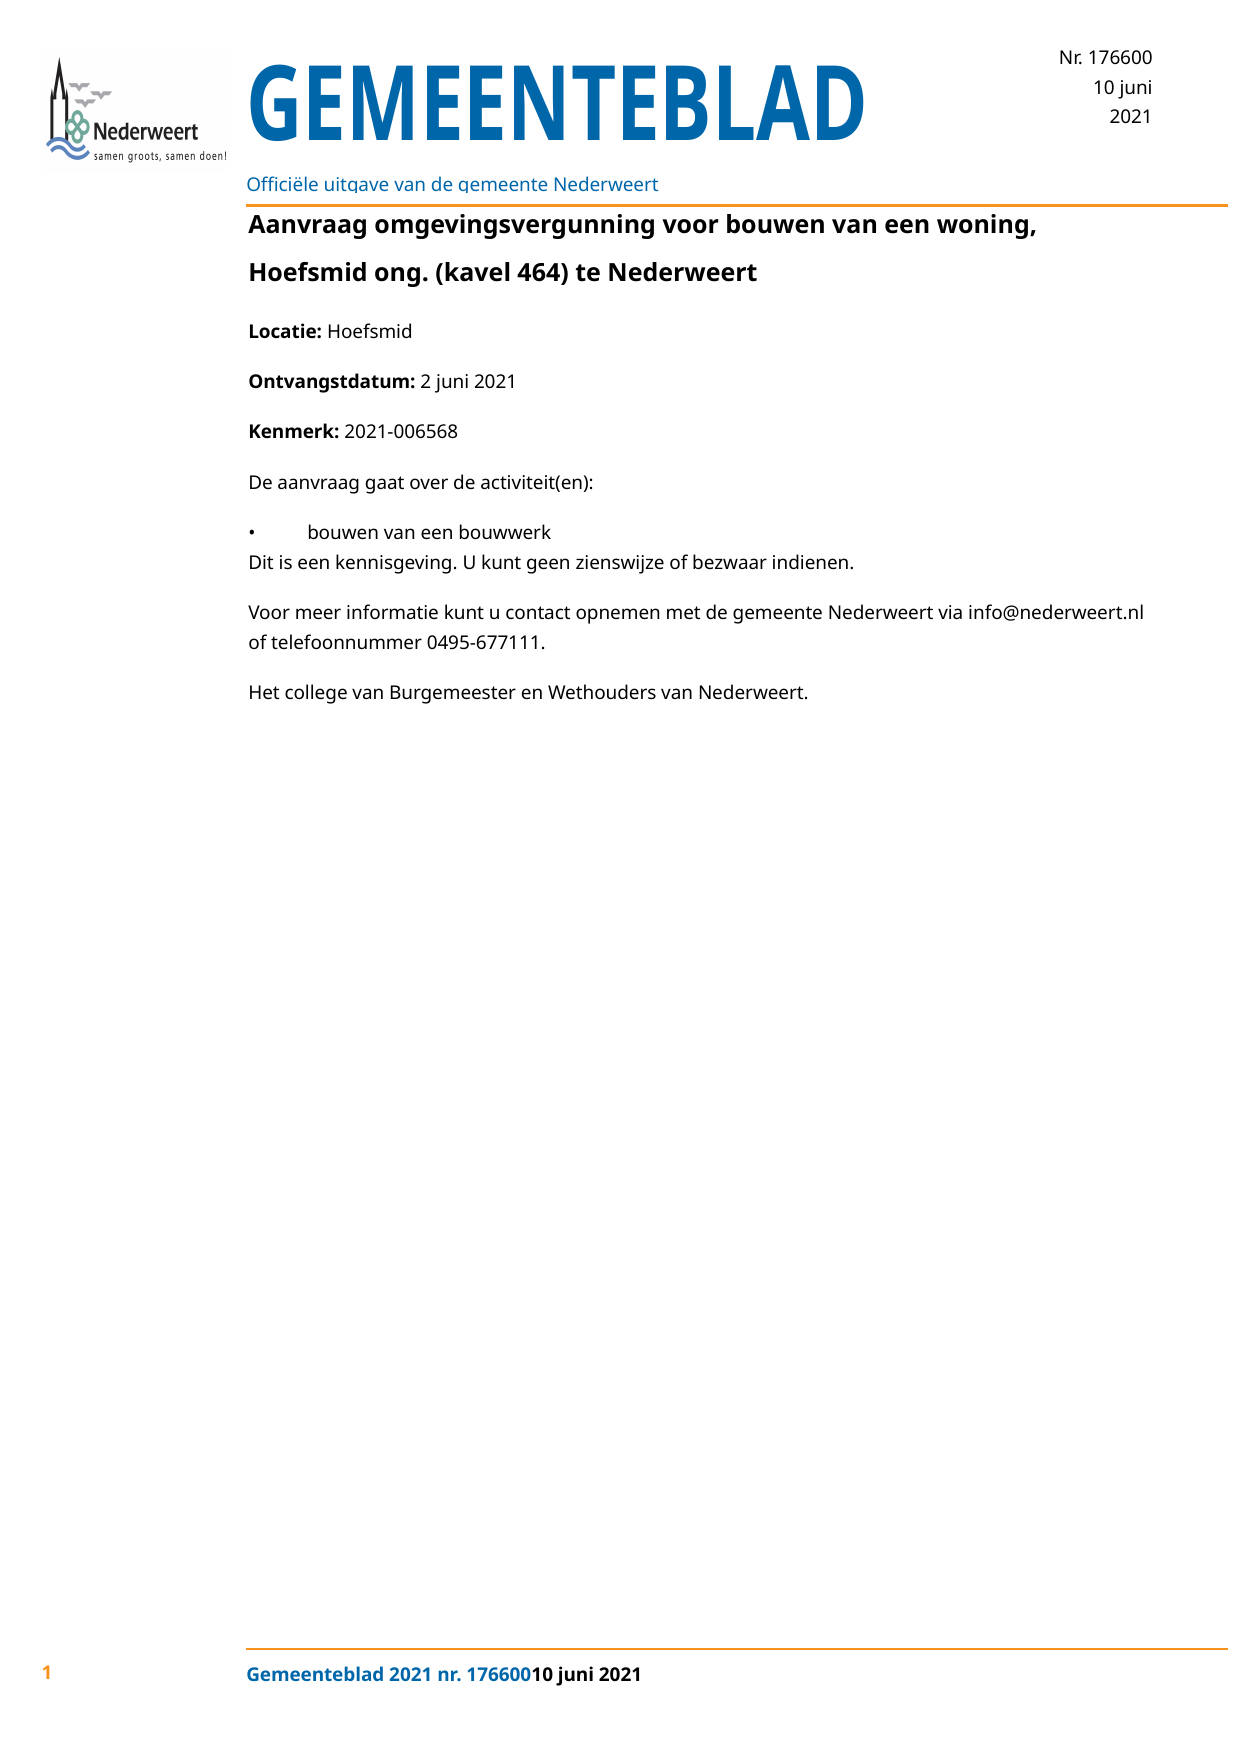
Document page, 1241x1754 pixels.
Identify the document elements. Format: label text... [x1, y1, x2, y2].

text Aanvraag omgevingsvergunning voor bouwen van een woning, Hoefsmid ong. (kavel 464) te Nederweert [248, 207, 1152, 288]
text Het college van Burgemeester en Wethouders van Nederweert. [248, 679, 1152, 705]
text Dit is een kennisgeving. U kunt geen zienswijze of bezwaar indienen. [248, 549, 1152, 575]
text Ontvangstdatum: 2 juni 2021 [248, 368, 1152, 394]
text Locatie: Hoefsmid [248, 318, 1152, 344]
text Voor meer informatie kunt u contact opnemen met de gemeente Nederweert via info@nederweert.nl of telefoonnummer 0495-677111. [248, 599, 1152, 655]
list bouwen van een bouwwerk [248, 519, 1152, 545]
picture [41, 47, 231, 172]
text Kenmerk: 2021-006568 [248, 419, 1152, 444]
text De aanvraag gaat over de activiteit(en): [248, 469, 1152, 495]
